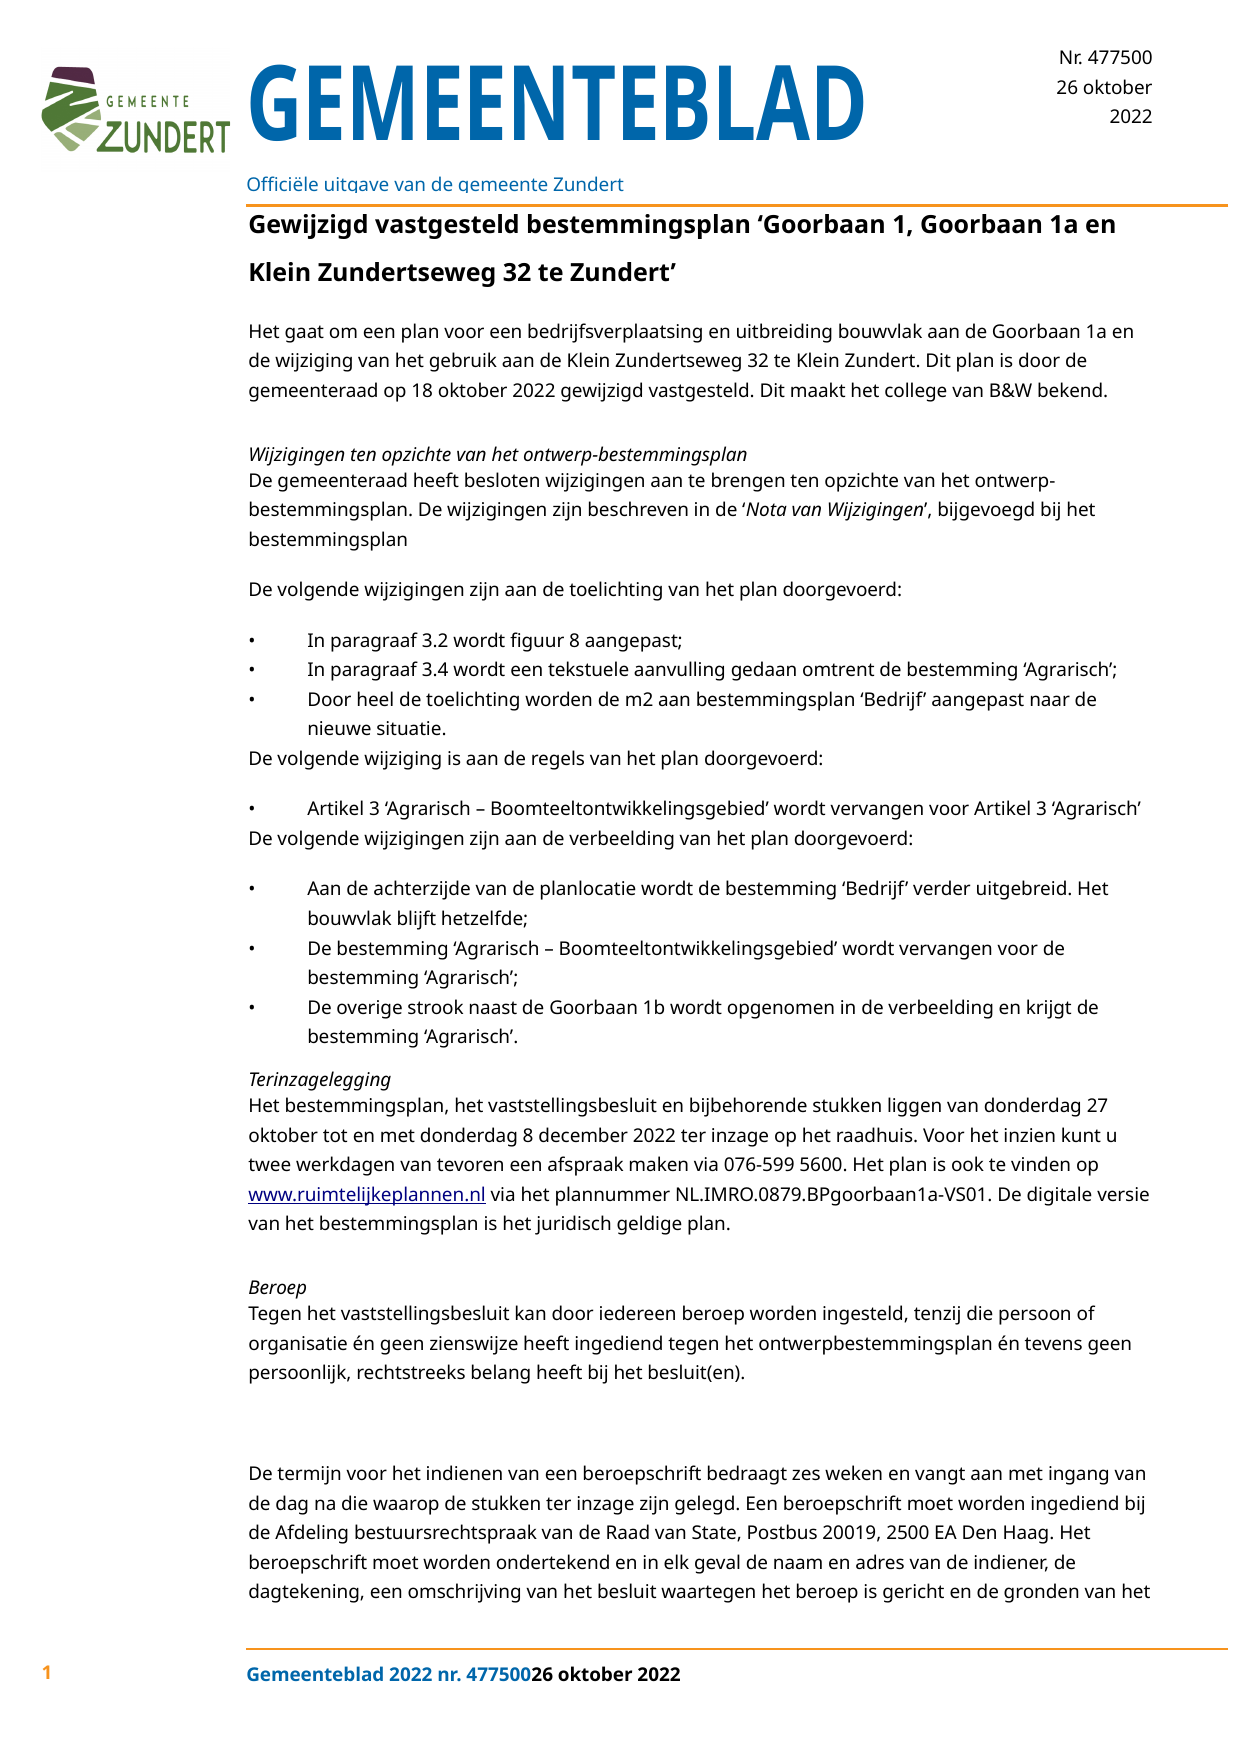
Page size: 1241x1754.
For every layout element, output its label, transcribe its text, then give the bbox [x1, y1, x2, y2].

text Terinzagelegging [248, 1067, 1152, 1092]
list De bestemming ‘Agrarisch – Boomteeltontwikkelingsgebied’ wordt vervangen voor de bestemming ‘Agrarisch’; [248, 935, 1152, 990]
text De termijn voor het indienen van een beroepschrift bedraagt zes weken en vangt aan met ingang van de dag na die waarop de stukken ter inzage zijn gelegd. Een beroepschrift moet worden ingediend bij de Afdeling bestuursrechtspraak van de Raad van State, Postbus 20019, 2500 EA Den Haag. Het beroepschrift moet worden ondertekend en in elk geval de naam en adres van de indiener, de dagtekening, een omschrijving van het besluit waartegen het beroep is gericht en de gronden van het [248, 1460, 1152, 1604]
text De volgende wijziging is aan de regels van het plan doorgevoerd: [248, 745, 1152, 771]
list Door heel de toelichting worden de m2 aan bestemmingsplan ‘Bedrijf’ aangepast naar de nieuwe situatie. [248, 686, 1152, 741]
text Het gaat om een plan voor een bedrijfsverplaatsing en uitbreiding bouwvlak aan de Goorbaan 1a en de wijziging van het gebruik aan de Klein Zundertseweg 32 te Klein Zundert. Dit plan is door de gemeenteraad op 18 oktober 2022 gewijzigd vastgesteld. Dit maakt het college van B&W bekend. [248, 318, 1152, 403]
text Gewijzigd vastgesteld bestemmingsplan ‘Goorbaan 1, Goorbaan 1a en Klein Zundertseweg 32 te Zundert’ [248, 207, 1152, 288]
text Beroep [248, 1274, 1152, 1300]
picture [41, 47, 231, 172]
text De gemeenteraad heeft besloten wijzigingen aan te brengen ten opzichte van het ontwerp-bestemmingsplan. De wijzigingen zijn beschreven in de ‘Nota van Wijzigingen’, bijgevoegd bij het bestemmingsplan [248, 467, 1152, 552]
list In paragraaf 3.4 wordt een tekstuele aanvulling gedaan omtrent de bestemming ‘Agrarisch’; [248, 656, 1152, 682]
text De volgende wijzigingen zijn aan de verbeelding van het plan doorgevoerd: [248, 825, 1152, 851]
text De volgende wijzigingen zijn aan de toelichting van het plan doorgevoerd: [248, 576, 1152, 602]
list Artikel 3 ‘Agrarisch – Boomteeltontwikkelingsgebied’ wordt vervangen voor Artikel 3 ‘Agrarisch’ [248, 796, 1152, 821]
list Aan de achterzijde van de planlocatie wordt de bestemming ‘Bedrijf’ verder uitgebreid. Het bouwvlak blijft hetzelfde; [248, 876, 1152, 931]
text Wijzigingen ten opzichte van het ontwerp-bestemmingsplan [248, 441, 1152, 467]
list In paragraaf 3.2 wordt figuur 8 aangepast; [248, 627, 1152, 652]
text Tegen het vaststellingsbesluit kan door iedereen beroep worden ingesteld, tenzij die persoon of organisatie én geen zienswijze heeft ingediend tegen het ontwerpbestemmingsplan én tevens geen persoonlijk, rechtstreeks belang heeft bij het besluit(en). [248, 1300, 1152, 1385]
text Het bestemmingsplan, het vaststellingsbesluit en bijbehorende stukken liggen van donderdag 27 oktober tot en met donderdag 8 december 2022 ter inzage op het raadhuis. Voor het inzien kunt u twee werkdagen van tevoren een afspraak maken via 076-599 5600. Het plan is ook te vinden op www.ruimtelijkeplannen.nl via het plannummer NL.IMRO.0879.BPgoorbaan1a-VS01. De digitale versie van het bestemmingsplan is het juridisch geldige plan. [248, 1092, 1152, 1236]
list De overige strook naast de Goorbaan 1b wordt opgenomen in de verbeelding en krijgt de bestemming ‘Agrarisch’. [248, 994, 1152, 1049]
